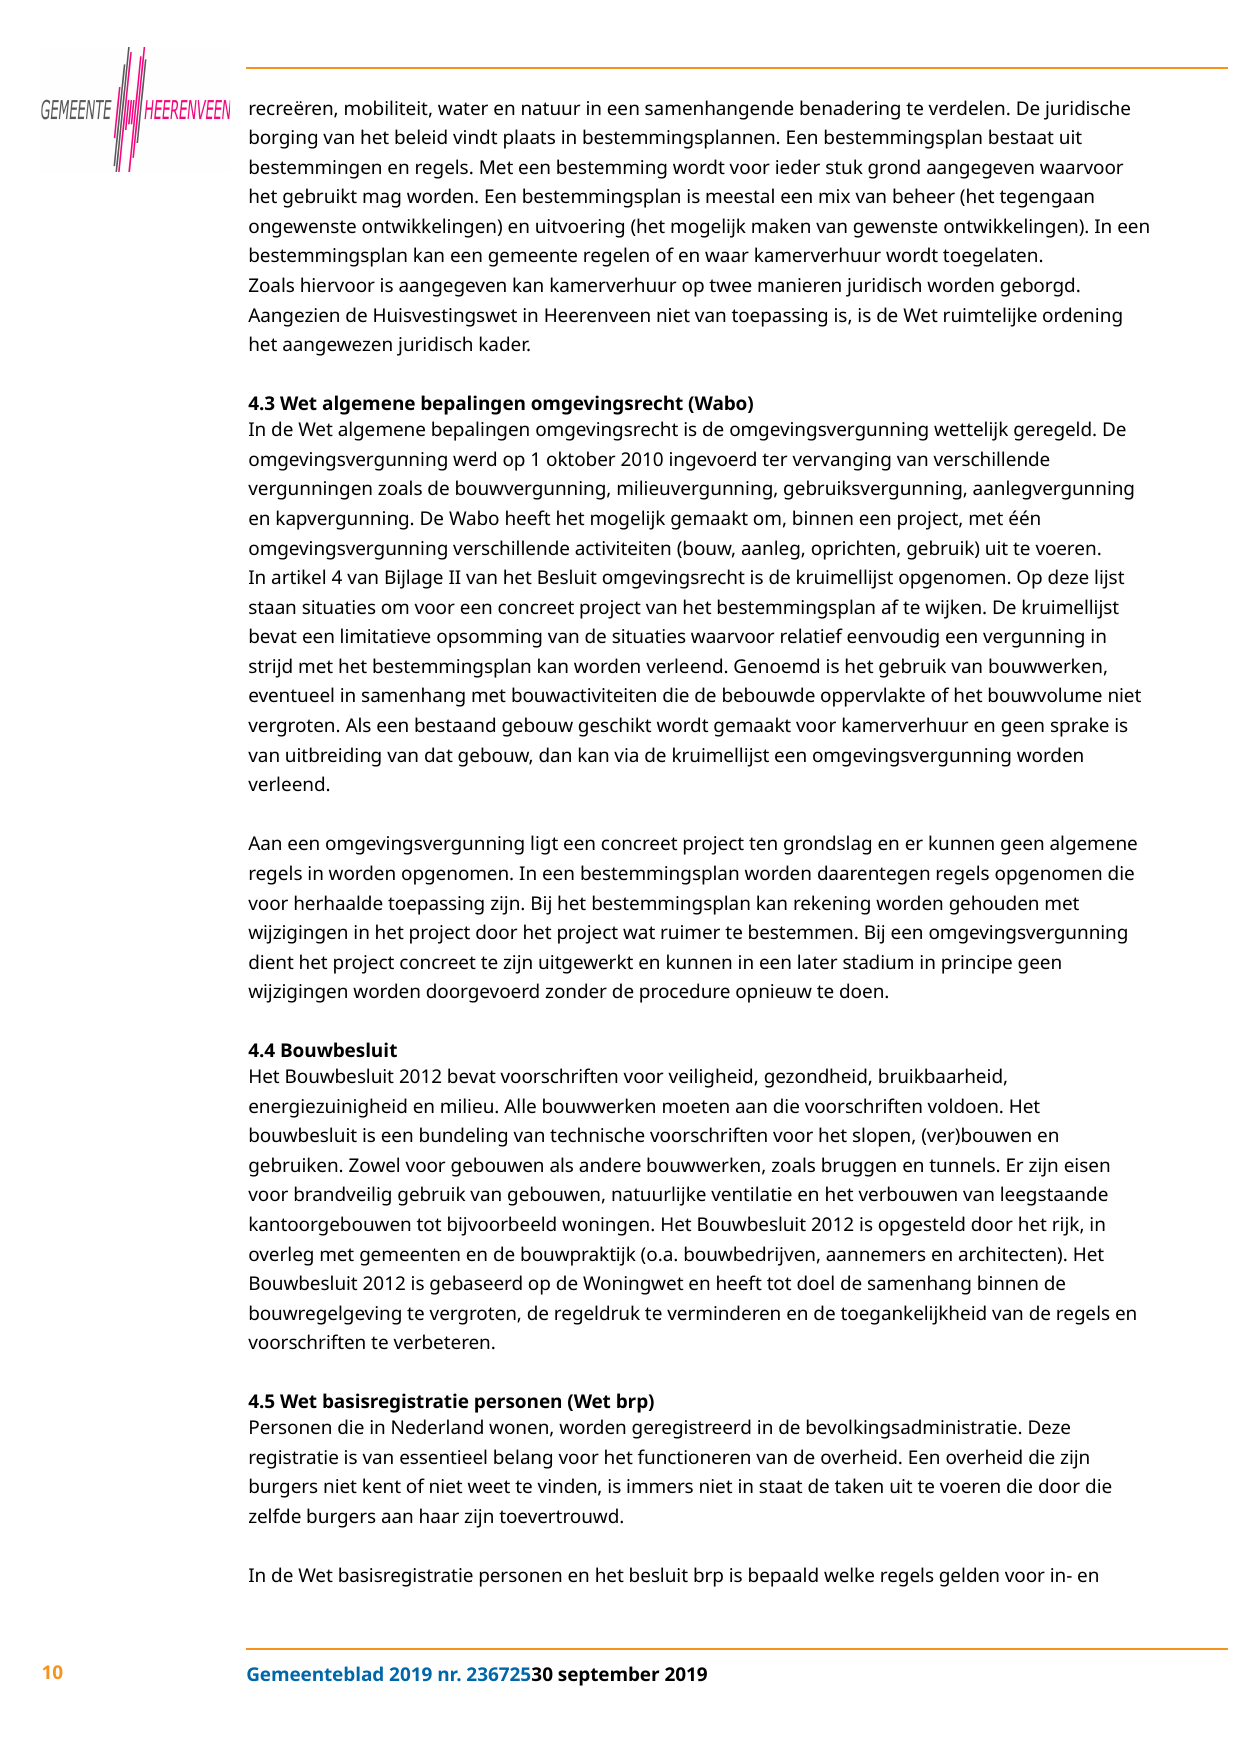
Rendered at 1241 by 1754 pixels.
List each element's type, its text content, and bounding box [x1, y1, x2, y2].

picture [41, 47, 231, 172]
text 4.4 Bouwbesluit [248, 1038, 1152, 1063]
text 4.5 Wet basisregistratie personen (Wet brp) [248, 1389, 1152, 1414]
text Het Bouwbesluit 2012 bevat voorschriften voor veiligheid, gezondheid, bruikbaarheid, energiezuinigheid en milieu. Alle bouwwerken moeten aan die voorschriften voldoen. Het bouwbesluit is een bundeling van technische voorschriften voor het slopen, (ver)bouwen en gebruiken. Zowel voor gebouwen als andere bouwwerken, zoals bruggen en tunnels. Er zijn eisen voor brandveilig gebruik van gebouwen, natuurlijke ventilatie en het verbouwen van leegstaande kantoorgebouwen tot bijvoorbeeld woningen. Het Bouwbesluit 2012 is opgesteld door het rijk, in overleg met gemeenten en de bouwpraktijk (o.a. bouwbedrijven, aannemers en architecten). Het Bouwbesluit 2012 is gebaseerd op de Woningwet en heeft tot doel de samenhang binnen de bouwregelgeving te vergroten, de regeldruk te verminderen en de toegankelijkheid van de regels en voorschriften te verbeteren. [248, 1063, 1152, 1355]
text Personen die in Nederland wonen, worden geregistreerd in de bevolkingsadministratie. Deze registratie is van essentieel belang voor het functioneren van de overheid. Een overheid die zijn burgers niet kent of niet weet te vinden, is immers niet in staat de taken uit te voeren die door die zelfde burgers aan haar zijn toevertrouwd. [248, 1414, 1152, 1529]
text 4.3 Wet algemene bepalingen omgevingsrecht (Wabo) [248, 391, 1152, 416]
text In de Wet algemene bepalingen omgevingsrecht is de omgevingsvergunning wettelijk geregeld. De omgevingsvergunning werd op 1 oktober 2010 ingevoerd ter vervanging van verschillende vergunningen zoals de bouwvergunning, milieuvergunning, gebruiksvergunning, aanlegvergunning en kapvergunning. De Wabo heeft het mogelijk gemaakt om, binnen een project, met één omgevingsvergunning verschillende activiteiten (bouw, aanleg, oprichten, gebruik) uit te voeren. [248, 416, 1152, 560]
text Zoals hiervoor is aangegeven kan kamerverhuur op twee manieren juridisch worden geborgd. Aangezien de Huisvestingswet in Heerenveen niet van toepassing is, is de Wet ruimtelijke ordening het aangewezen juridisch kader. [248, 272, 1152, 357]
text In de Wet basisregistratie personen en het besluit brp is bepaald welke regels gelden voor in- en [248, 1562, 1152, 1588]
text In artikel 4 van Bijlage II van het Besluit omgevingsrecht is de kruimellijst opgenomen. Op deze lijst staan situaties om voor een concreet project van het bestemmingsplan af te wijken. De kruimellijst bevat een limitatieve opsomming van de situaties waarvoor relatief eenvoudig een vergunning in strijd met het bestemmingsplan kan worden verleend. Genoemd is het gebruik van bouwwerken, eventueel in samenhang met bouwactiviteiten die de bebouwde oppervlakte of het bouwvolume niet vergroten. Als een bestaand gebouw geschikt wordt gemaakt voor kamerverhuur en geen sprake is van uitbreiding van dat gebouw, dan kan via de kruimellijst een omgevingsvergunning worden verleend. [248, 564, 1152, 797]
text recreëren, mobiliteit, water en natuur in een samenhangende benadering te verdelen. De juridische borging van het beleid vindt plaats in bestemmingsplannen. Een bestemmingsplan bestaat uit bestemmingen en regels. Met een bestemming wordt voor ieder stuk grond aangegeven waarvoor het gebruikt mag worden. Een bestemmingsplan is meestal een mix van beheer (het tegengaan ongewenste ontwikkelingen) en uitvoering (het mogelijk maken van gewenste ontwikkelingen). In een bestemmingsplan kan een gemeente regelen of en waar kamerverhuur wordt toegelaten. [248, 95, 1152, 268]
text Aan een omgevingsvergunning ligt een concreet project ten grondslag en er kunnen geen algemene regels in worden opgenomen. In een bestemmingsplan worden daarentegen regels opgenomen die voor herhaalde toepassing zijn. Bij het bestemmingsplan kan rekening worden gehouden met wijzigingen in het project door het project wat ruimer te bestemmen. Bij een omgevingsvergunning dient het project concreet te zijn uitgewerkt en kunnen in een later stadium in principe geen wijzigingen worden doorgevoerd zonder de procedure opnieuw te doen. [248, 831, 1152, 1004]
